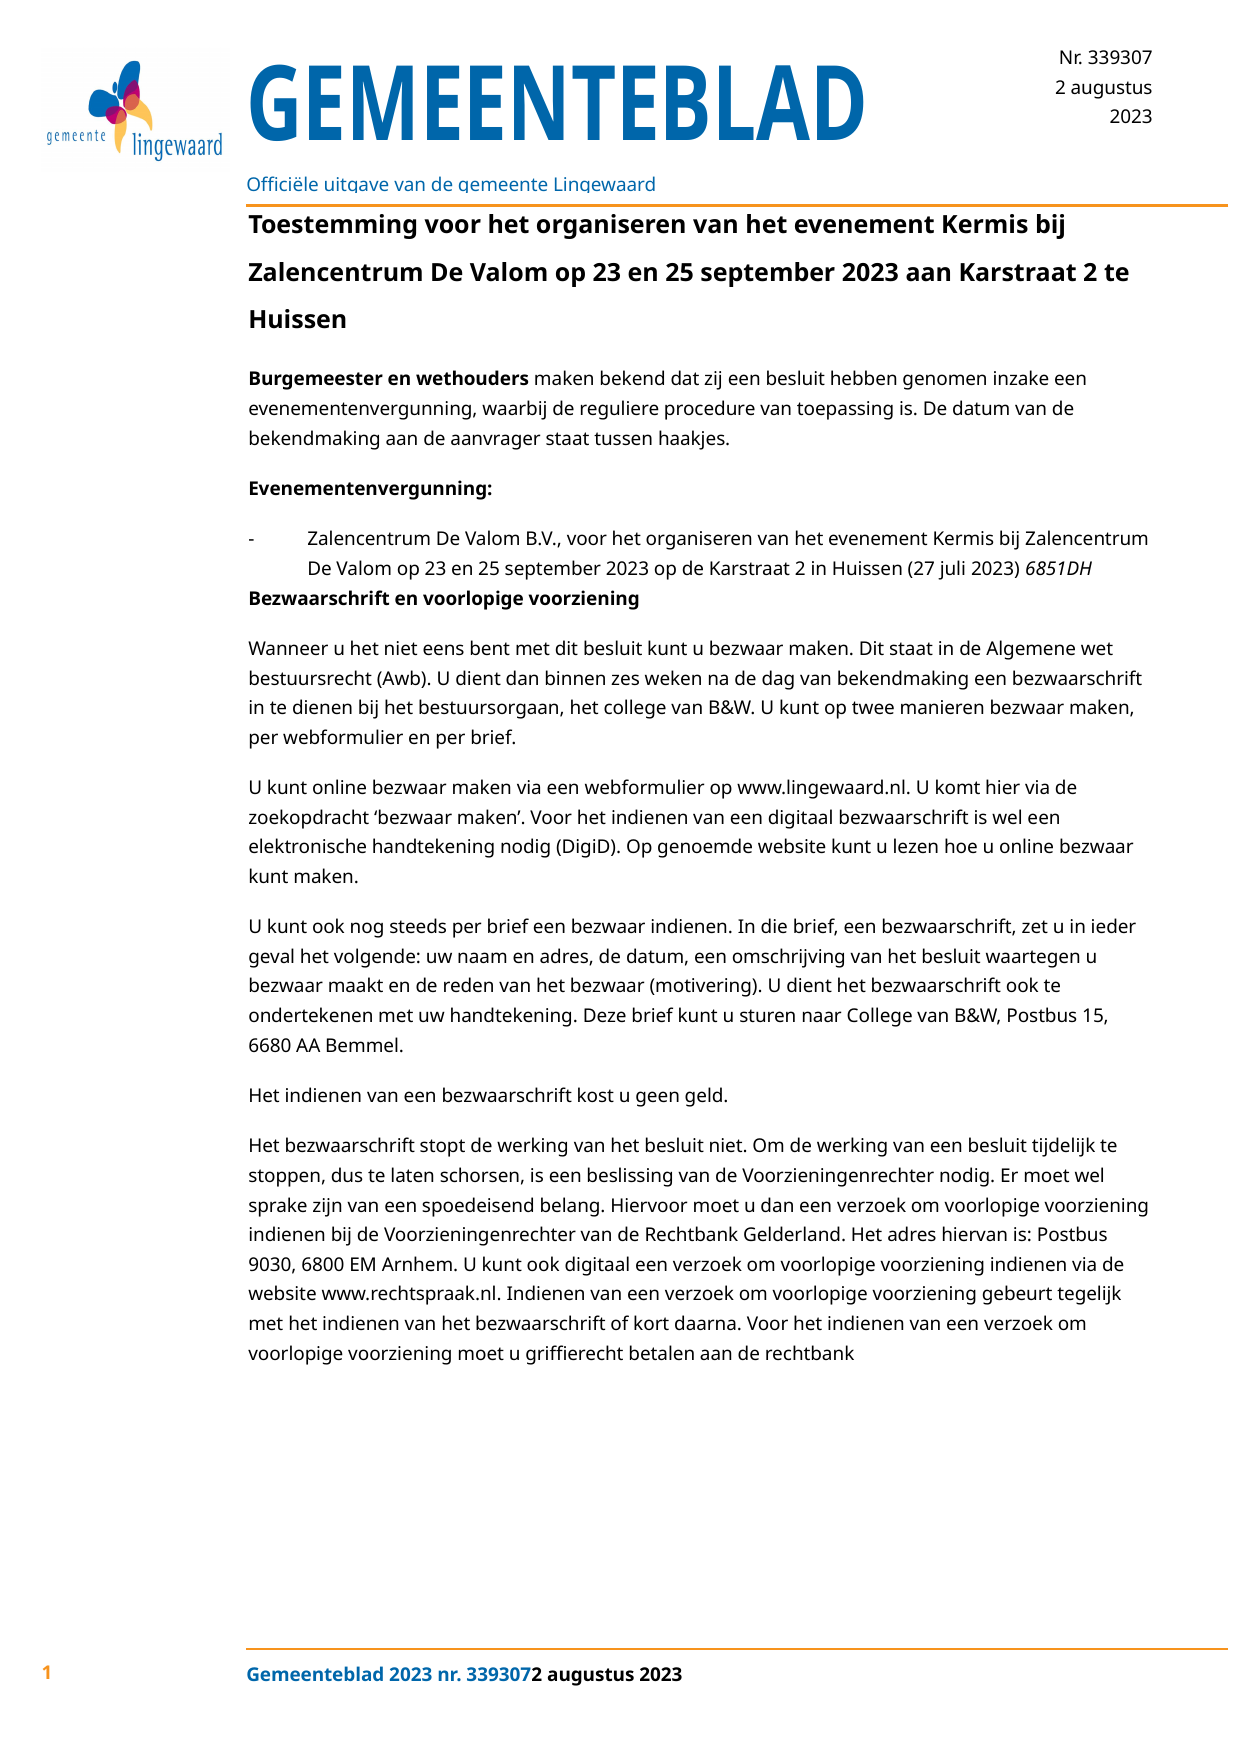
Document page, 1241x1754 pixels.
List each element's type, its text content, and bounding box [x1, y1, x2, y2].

text Het bezwaarschrift stopt de werking van het besluit niet. Om de werking van een besluit tijdelijk te stoppen, dus te laten schorsen, is een beslissing van de Voorzieningenrechter nodig. Er moet wel sprake zijn van een spoedeisend belang. Hiervoor moet u dan een verzoek om voorlopige voorziening indienen bij de Voorzieningenrechter van de Rechtbank Gelderland. Het adres hiervan is: Postbus 9030, 6800 EM Arnhem. U kunt ook digitaal een verzoek om voorlopige voorziening indienen via de website www.rechtspraak.nl. Indienen van een verzoek om voorlopige voorziening gebeurt tegelijk met het indienen van het bezwaarschrift of kort daarna. Voor het indienen van een verzoek om voorlopige voorziening moet u griffierecht betalen aan de rechtbank [248, 1133, 1152, 1365]
text Evenementenvergunning: [248, 475, 1152, 501]
list Zalencentrum De Valom B.V., voor het organiseren van het evenement Kermis bij Zalencentrum De Valom op 23 en 25 september 2023 op de Karstraat 2 in Huissen (27 juli 2023) 6851DH [248, 526, 1152, 581]
text Toestemming voor het organiseren van het evenement Kermis bij Zalencentrum De Valom op 23 en 25 september 2023 aan Karstraat 2 te Huissen [248, 207, 1152, 336]
text Burgemeester en wethouders maken bekend dat zij een besluit hebben genomen inzake een evenementenvergunning, waarbij de reguliere procedure van toepassing is. De datum van de bekendmaking aan de aanvrager staat tussen haakjes. [248, 366, 1152, 450]
text Het indienen van een bezwaarschrift kost u geen geld. [248, 1082, 1152, 1108]
text U kunt ook nog steeds per brief een bezwaar indienen. In die brief, een bezwaarschrift, zet u in ieder geval het volgende: uw naam en adres, de datum, een omschrijving van het besluit waartegen u bezwaar maakt en de reden van het bezwaar (motivering). U dient het bezwaarschrift ook te ondertekenen met uw handtekening. Deze brief kunt u sturen naar College van B&W, Postbus 15, 6680 AA Bemmel. [248, 913, 1152, 1057]
text Bezwaarschrift en voorlopige voorziening [248, 585, 1152, 610]
text Wanneer u het niet eens bent met dit besluit kunt u bezwaar maken. Dit staat in de Algemene wet bestuursrecht (Awb). U dient dan binnen zes weken na de dag van bekendmaking een bezwaarschrift in te dienen bij het bestuursorgaan, het college van B&W. U kunt op twee manieren bezwaar maken, per webformulier en per brief. [248, 635, 1152, 749]
picture [41, 47, 231, 172]
text U kunt online bezwaar maken via een webformulier op www.lingewaard.nl. U komt hier via de zoekopdracht ‘bezwaar maken’. Voor het indienen van een digitaal bezwaarschrift is wel een elektronische handtekening nodig (DigiD). Op genoemde website kunt u lezen hoe u online bezwaar kunt maken. [248, 774, 1152, 889]
